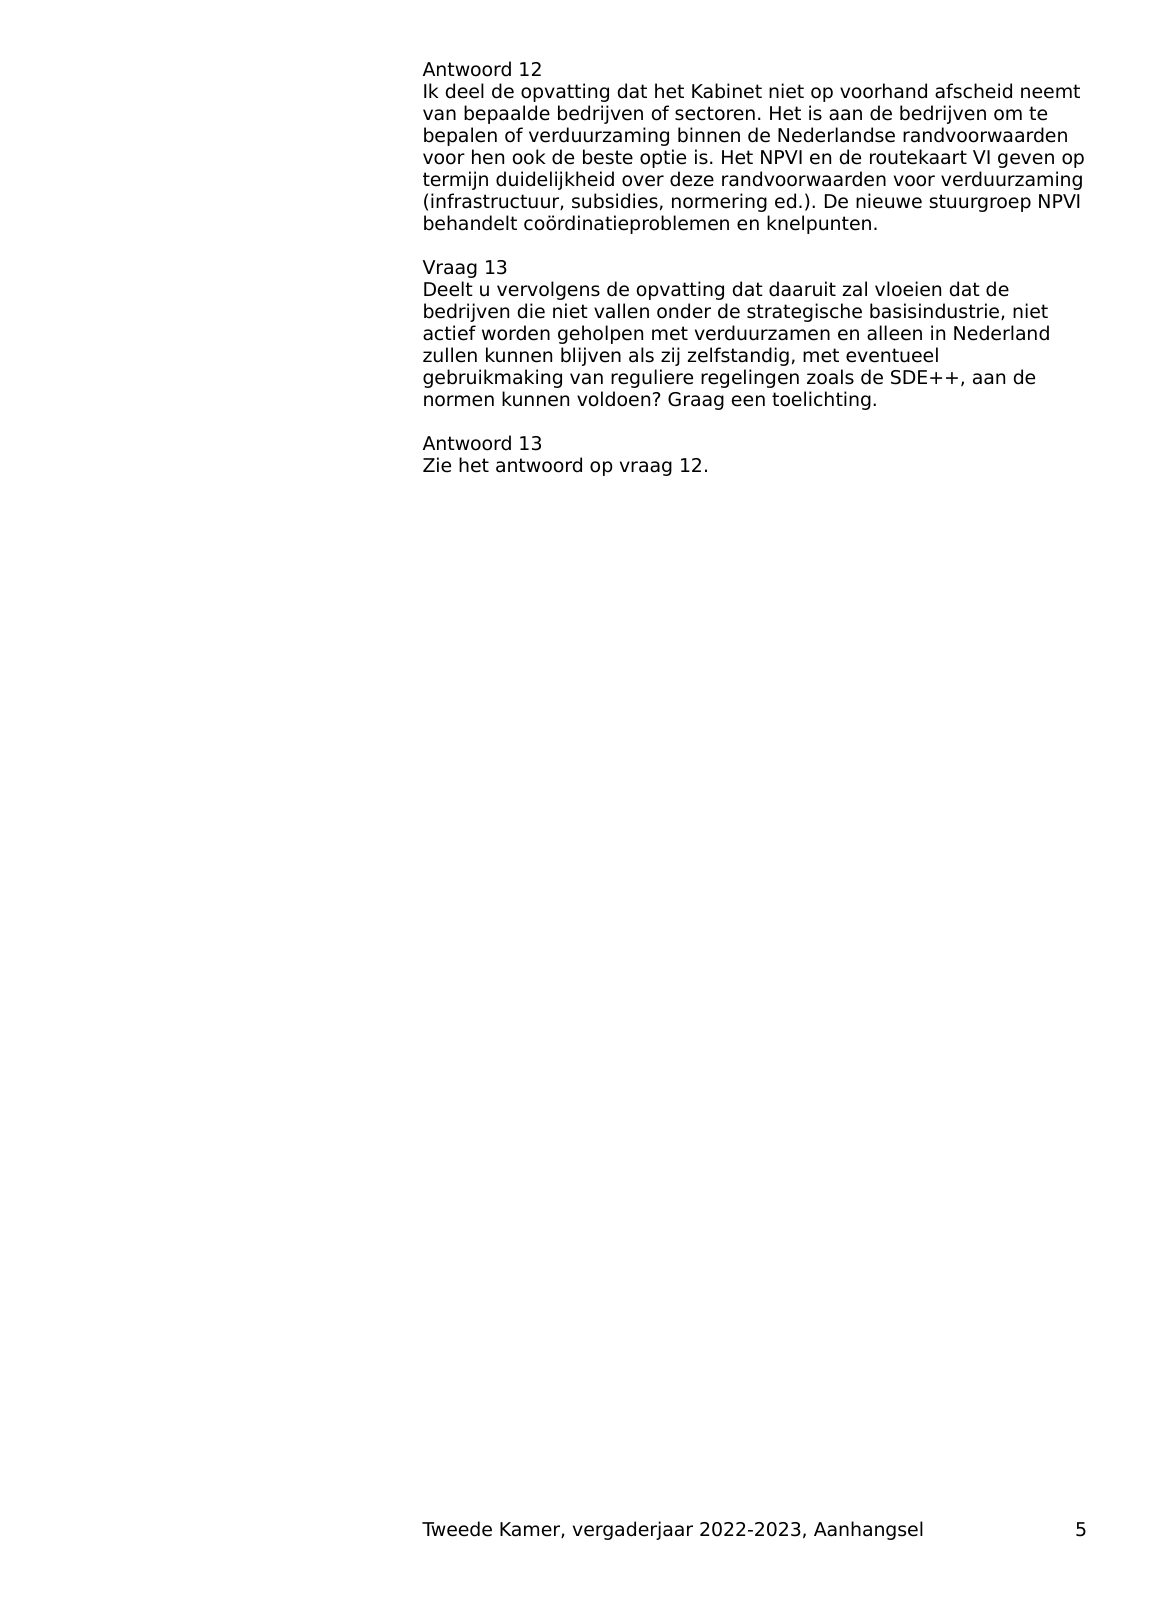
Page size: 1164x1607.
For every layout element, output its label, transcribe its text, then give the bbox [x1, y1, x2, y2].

text Antwoord 13 [422, 433, 1087, 455]
text Vraag 13 [422, 257, 1087, 279]
text Antwoord 12 [422, 59, 1087, 81]
text Deelt u vervolgens de opvatting dat daaruit zal vloeien dat de bedrijven die niet vallen onder de strategische basisindustrie, niet actief worden geholpen met verduurzamen en alleen in Nederland zullen kunnen blijven als zij zelfstandig, met eventueel gebruikmaking van reguliere regelingen zoals de SDE++, aan de normen kunnen voldoen? Graag een toelichting. [422, 279, 1087, 411]
text Ik deel de opvatting dat het Kabinet niet op voorhand afscheid neemt van bepaalde bedrijven of sectoren. Het is aan de bedrijven om te bepalen of verduurzaming binnen de Nederlandse randvoorwaarden voor hen ook de beste optie is. Het NPVI en de routekaart VI geven op termijn duidelijkheid over deze randvoorwaarden voor verduurzaming (infrastructuur, subsidies, normering ed.). De nieuwe stuurgroep NPVI behandelt coördinatieproblemen en knelpunten. [422, 81, 1087, 235]
text Zie het antwoord op vraag 12. [422, 455, 1087, 477]
